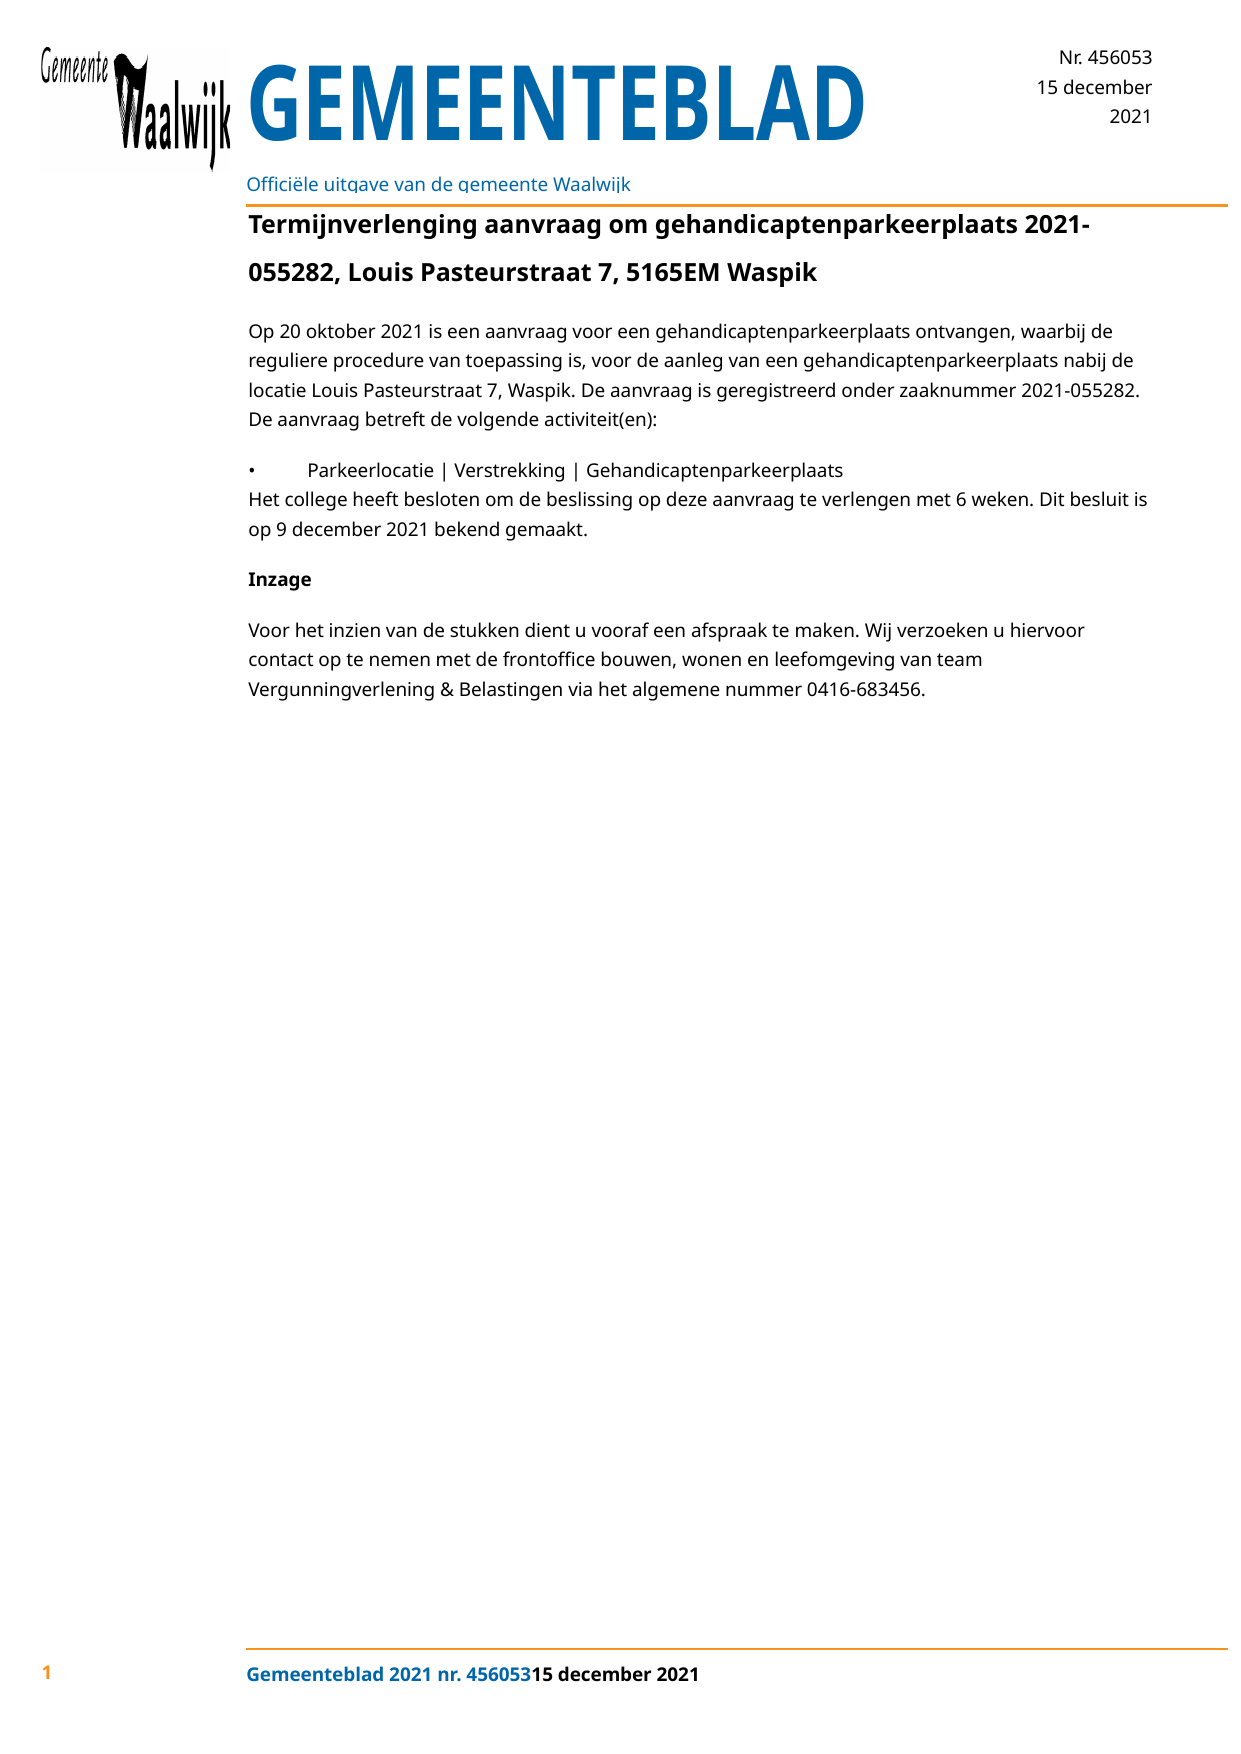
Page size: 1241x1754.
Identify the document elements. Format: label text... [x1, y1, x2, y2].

text Voor het inzien van de stukken dient u vooraf een afspraak te maken. Wij verzoeken u hiervoor contact op te nemen met de frontoffice bouwen, wonen en leefomgeving van team Vergunningverlening & Belastingen via het algemene nummer 0416-683456. [248, 617, 1152, 702]
text Op 20 oktober 2021 is een aanvraag voor een gehandicaptenparkeerplaats ontvangen, waarbij de reguliere procedure van toepassing is, voor de aanleg van een gehandicaptenparkeerplaats nabij de locatie Louis Pasteurstraat 7, Waspik. De aanvraag is geregistreerd onder zaaknummer 2021-055282. De aanvraag betreft de volgende activiteit(en): [248, 318, 1152, 432]
text Inzage [248, 567, 1152, 592]
picture [41, 47, 231, 172]
list Parkeerlocatie | Verstrekking | Gehandicaptenparkeerplaats [248, 457, 1152, 483]
text Het college heeft besloten om de beslissing op deze aanvraag te verlengen met 6 weken. Dit besluit is op 9 december 2021 bekend gemaakt. [248, 487, 1152, 542]
text Termijnverlenging aanvraag om gehandicaptenparkeerplaats 2021-055282, Louis Pasteurstraat 7, 5165EM Waspik [248, 207, 1152, 288]
